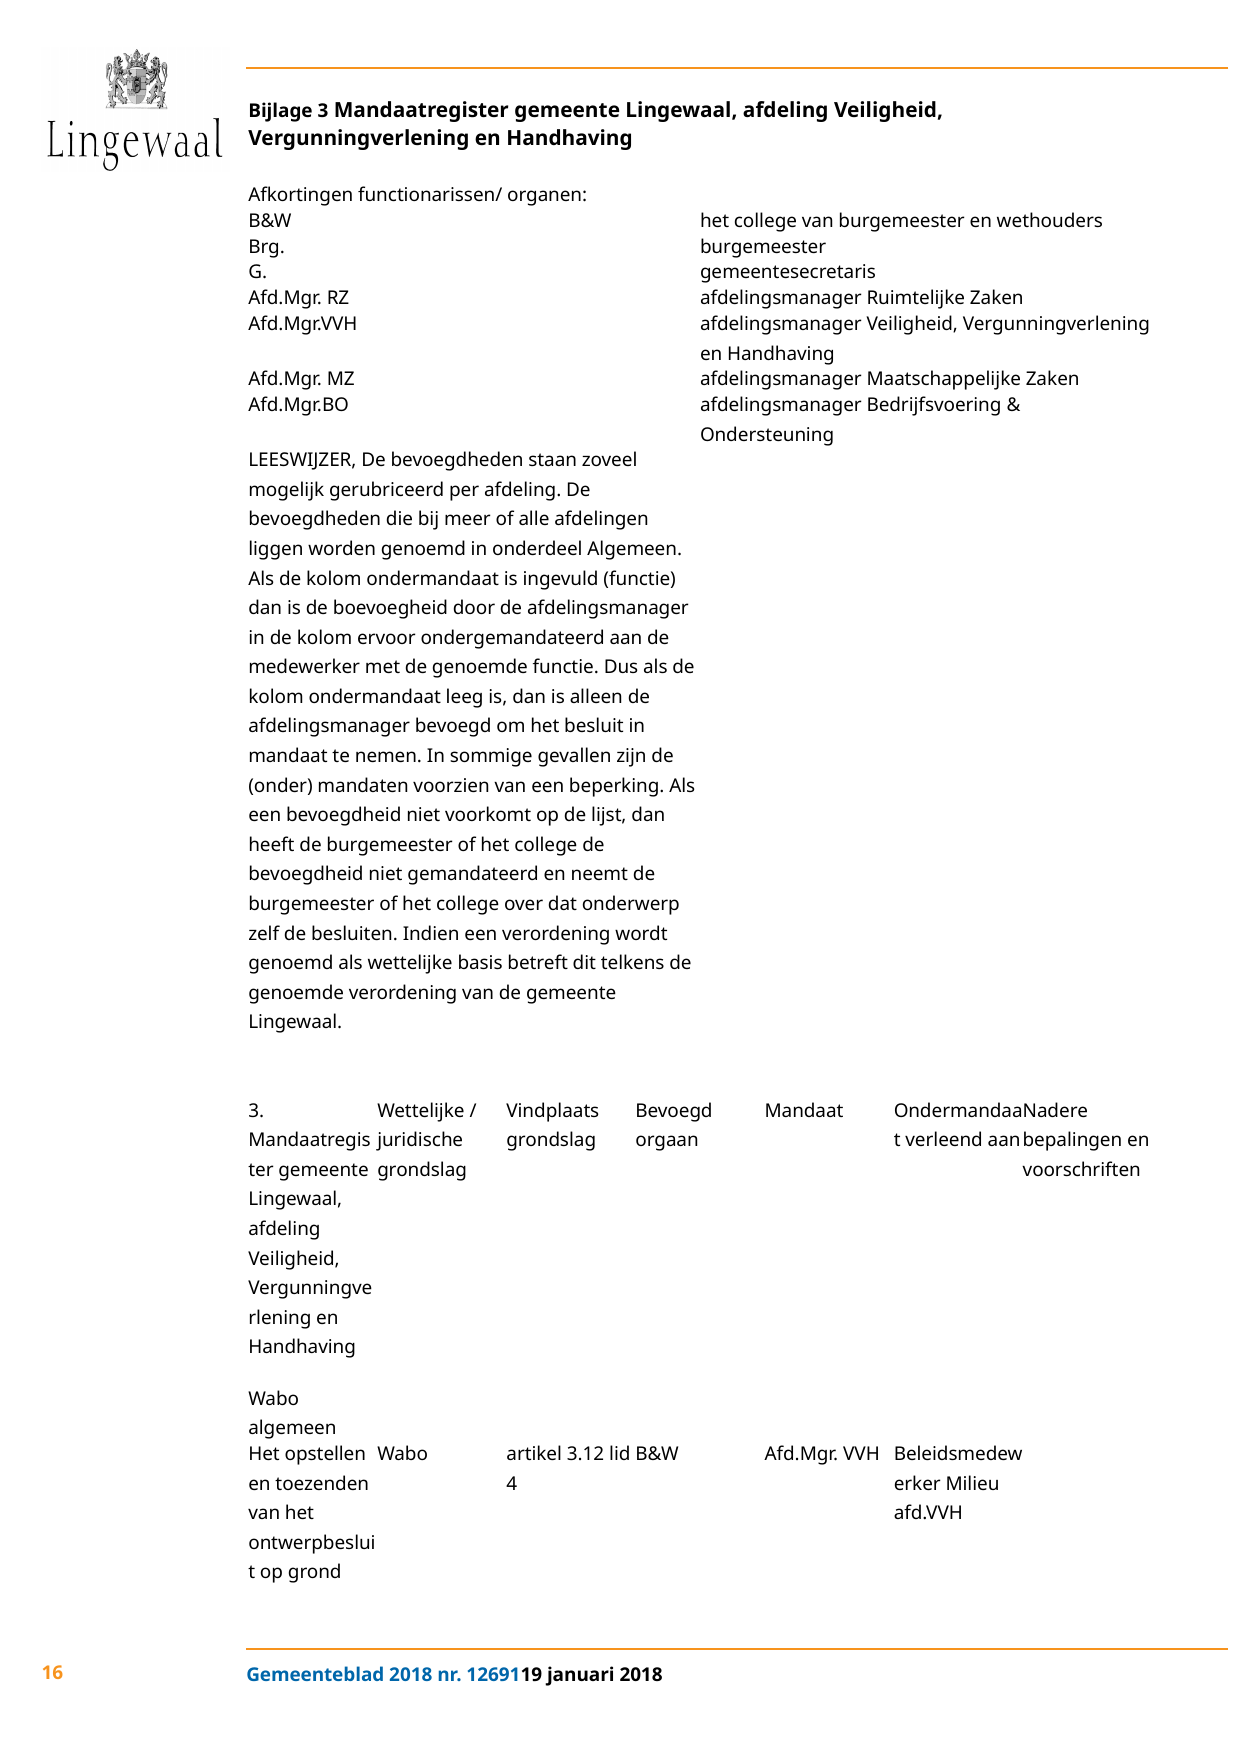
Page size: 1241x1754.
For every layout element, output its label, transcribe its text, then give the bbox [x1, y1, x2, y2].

table_cell B&W [248, 207, 700, 233]
table_cell Afd.Mgr.BO [248, 391, 700, 446]
table_cell [764, 1385, 893, 1440]
table_cell B&W [635, 1440, 764, 1584]
table_cell [506, 1385, 635, 1440]
table_cell [377, 1385, 506, 1440]
table_cell afdelingsmanager Maatschappelijke Zaken [700, 365, 1152, 391]
table_header Wettelijke / juridische grondslag [377, 1097, 506, 1359]
table_cell [248, 1359, 377, 1385]
table_cell burgemeester [700, 233, 1152, 259]
table_header Afkortingen functionarissen/ organen: [248, 181, 700, 207]
table_cell artikel 3.12 lid 4 [506, 1440, 635, 1584]
table_header Nadere bepalingen en voorschriften [1023, 1097, 1152, 1359]
table_cell [1023, 1440, 1152, 1584]
table_cell [635, 1359, 764, 1385]
table_header Vindplaats grondslag [506, 1097, 635, 1359]
table_cell Afd.Mgr. MZ [248, 365, 700, 391]
table_cell Het opstellen en toezenden van het ontwerpbesluit op grond [248, 1440, 377, 1584]
table_header Mandaat [764, 1097, 893, 1359]
table_cell Brg. [248, 233, 700, 259]
table_cell Wabo algemeen [248, 1385, 377, 1440]
table_cell [1023, 1385, 1152, 1440]
table_cell het college van burgemeester en wethouders [700, 207, 1152, 233]
table_cell [764, 1359, 893, 1385]
table_cell [506, 1359, 635, 1385]
table_cell afdelingsmanager Bedrijfsvoering & Ondersteuning [700, 391, 1152, 446]
text Bijlage 3 Mandaatregister gemeente Lingewaal, afdeling Veiligheid, Vergunningverlening en Handhaving [248, 95, 1152, 152]
table_header Ondermandaat verleend aan [894, 1097, 1022, 1359]
table_cell G. [248, 259, 700, 284]
picture [41, 47, 231, 172]
table_cell [377, 1359, 506, 1385]
table_cell [894, 1385, 1022, 1440]
table_cell Afd.Mgr.VVH [248, 310, 700, 365]
table_cell Afd.Mgr. VVH [764, 1440, 893, 1584]
table_cell [894, 1359, 1022, 1385]
table_cell gemeentesecretaris [700, 259, 1152, 284]
table_cell [1023, 1359, 1152, 1385]
table_cell afdelingsmanager Ruimtelijke Zaken [700, 284, 1152, 310]
table_header 3. Mandaatregister gemeente Lingewaal, afdeling Veiligheid, Vergunningverlening en Handhaving [248, 1097, 377, 1359]
table_cell afdelingsmanager Veiligheid, Vergunningverlening en Handhaving [700, 310, 1152, 365]
table_header Bevoegd orgaan [635, 1097, 764, 1359]
table_cell [635, 1385, 764, 1440]
table_cell Wabo [377, 1440, 506, 1584]
table_cell LEESWIJZER, De bevoegdheden staan zoveel mogelijk gerubriceerd per afdeling. De bevoegdheden die bij meer of alle afdelingen liggen worden genoemd in onderdeel Algemeen. Als de kolom ondermandaat is ingevuld (functie) dan is de boevoegheid door de afdelingsmanager in de kolom ervoor ondergemandateerd aan de medewerker met de genoemde functie. Dus als de kolom ondermandaat leeg is, dan is alleen de afdelingsmanager bevoegd om het besluit in mandaat te nemen. In sommige gevallen zijn de (onder) mandaten voorzien van een beperking. Als een bevoegdheid niet voorkomt op de lijst, dan heeft de burgemeester of het college de bevoegdheid niet gemandateerd en neemt de burgemeester of het college over dat onderwerp zelf de besluiten. Indien een verordening wordt genoemd als wettelijke basis betreft dit telkens de genoemde verordening van de gemeente Lingewaal. [248, 446, 700, 1034]
table_cell Beleidsmedewerker Milieu afd.VVH [894, 1440, 1022, 1584]
table_cell Afd.Mgr. RZ [248, 284, 700, 310]
table_header [700, 181, 1152, 207]
